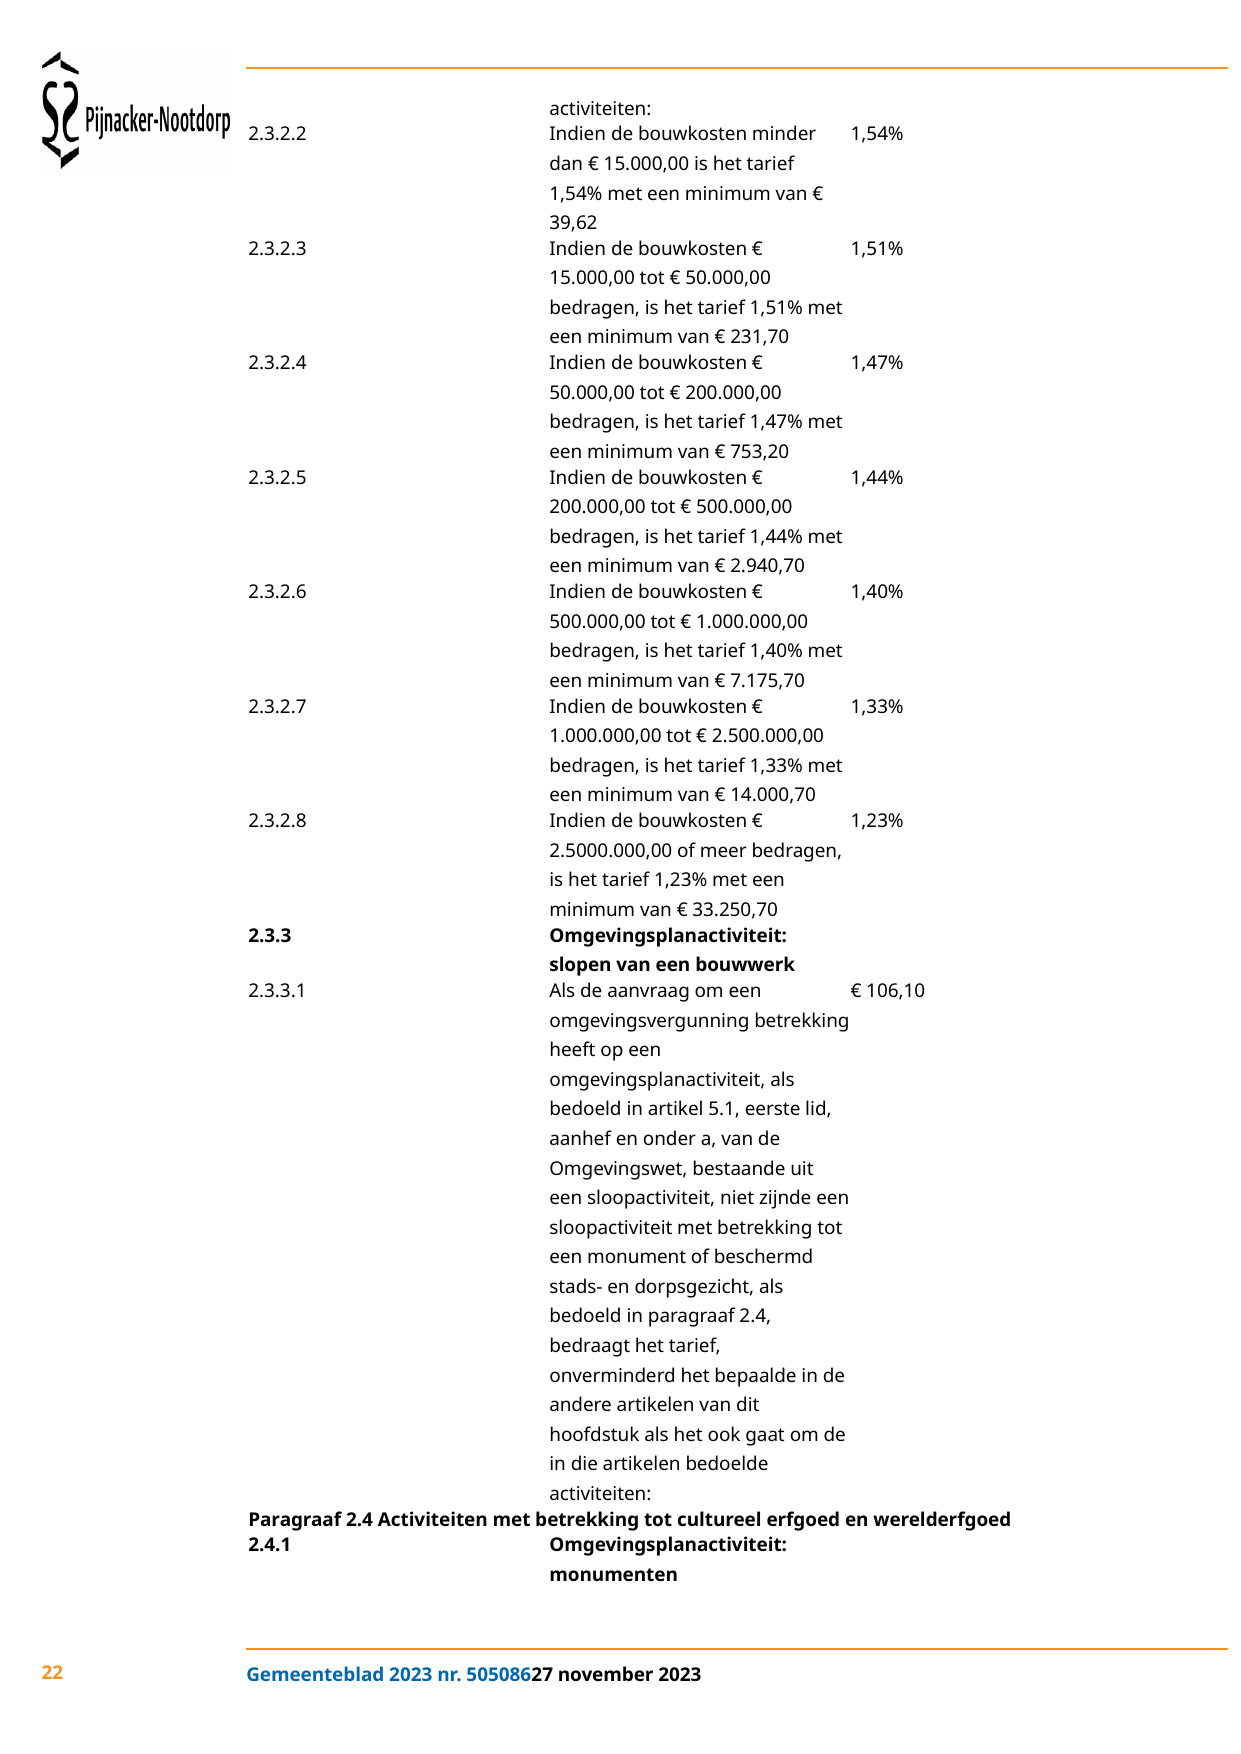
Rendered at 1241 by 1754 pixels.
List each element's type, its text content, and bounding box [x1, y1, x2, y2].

table_cell 1,44% [850, 464, 1152, 578]
picture [41, 47, 231, 172]
table_cell 2.3.2.6 [248, 579, 549, 693]
table_cell [248, 95, 549, 121]
table_cell Indien de bouwkosten minder dan € 15.000,00 is het tarief 1,54% met een minimum van € 39,62 [549, 121, 850, 235]
table_cell Paragraaf 2.4 Activiteiten met betrekking tot cultureel erfgoed en werelderfgoed [248, 1506, 1152, 1532]
table_cell [850, 95, 1152, 121]
table_cell [850, 1532, 1152, 1587]
table_cell Indien de bouwkosten € 500.000,00 tot € 1.000.000,00 bedragen, is het tarief 1,40% met een minimum van € 7.175,70 [549, 579, 850, 693]
table_cell 2.3.3 [248, 922, 549, 977]
table_cell Omgevingsplanactiviteit: monumenten [549, 1532, 850, 1587]
table_cell € 106,10 [850, 977, 1152, 1506]
table_cell 2.3.2.4 [248, 350, 549, 464]
table_cell 1,33% [850, 693, 1152, 807]
table_cell Indien de bouwkosten € 200.000,00 tot € 500.000,00 bedragen, is het tarief 1,44% met een minimum van € 2.940,70 [549, 464, 850, 578]
table_cell 1,47% [850, 350, 1152, 464]
table_cell [850, 922, 1152, 977]
table_cell 2.3.2.3 [248, 235, 549, 349]
table_cell 2.3.3.1 [248, 977, 549, 1506]
table_cell 2.3.2.7 [248, 693, 549, 807]
table_cell 1,40% [850, 579, 1152, 693]
table_cell Indien de bouwkosten € 15.000,00 tot € 50.000,00 bedragen, is het tarief 1,51% met een minimum van € 231,70 [549, 235, 850, 349]
table_cell activiteiten: [549, 95, 850, 121]
table_cell Indien de bouwkosten € 2.5000.000,00 of meer bedragen, is het tarief 1,23% met een minimum van € 33.250,70 [549, 808, 850, 922]
table_cell Als de aanvraag om een omgevingsvergunning betrekking heeft op een omgevingsplanactiviteit, als bedoeld in artikel 5.1, eerste lid, aanhef en onder a, van de Omgevingswet, bestaande uit een sloopactiviteit, niet zijnde een sloopactiviteit met betrekking tot een monument of beschermd stads- en dorpsgezicht, als bedoeld in paragraaf 2.4, bedraagt het tarief, onverminderd het bepaalde in de andere artikelen van dit hoofdstuk als het ook gaat om de in die artikelen bedoelde activiteiten: [549, 977, 850, 1506]
table_cell 1,54% [850, 121, 1152, 235]
table_cell Indien de bouwkosten € 50.000,00 tot € 200.000,00 bedragen, is het tarief 1,47% met een minimum van € 753,20 [549, 350, 850, 464]
table_cell 2.4.1 [248, 1532, 549, 1587]
table_cell Omgevingsplanactiviteit: slopen van een bouwwerk [549, 922, 850, 977]
table_cell Indien de bouwkosten € 1.000.000,00 tot € 2.500.000,00 bedragen, is het tarief 1,33% met een minimum van € 14.000,70 [549, 693, 850, 807]
table_cell 1,23% [850, 808, 1152, 922]
table_cell 2.3.2.2 [248, 121, 549, 235]
table_cell 2.3.2.5 [248, 464, 549, 578]
table_cell 2.3.2.8 [248, 808, 549, 922]
table_cell 1,51% [850, 235, 1152, 349]
